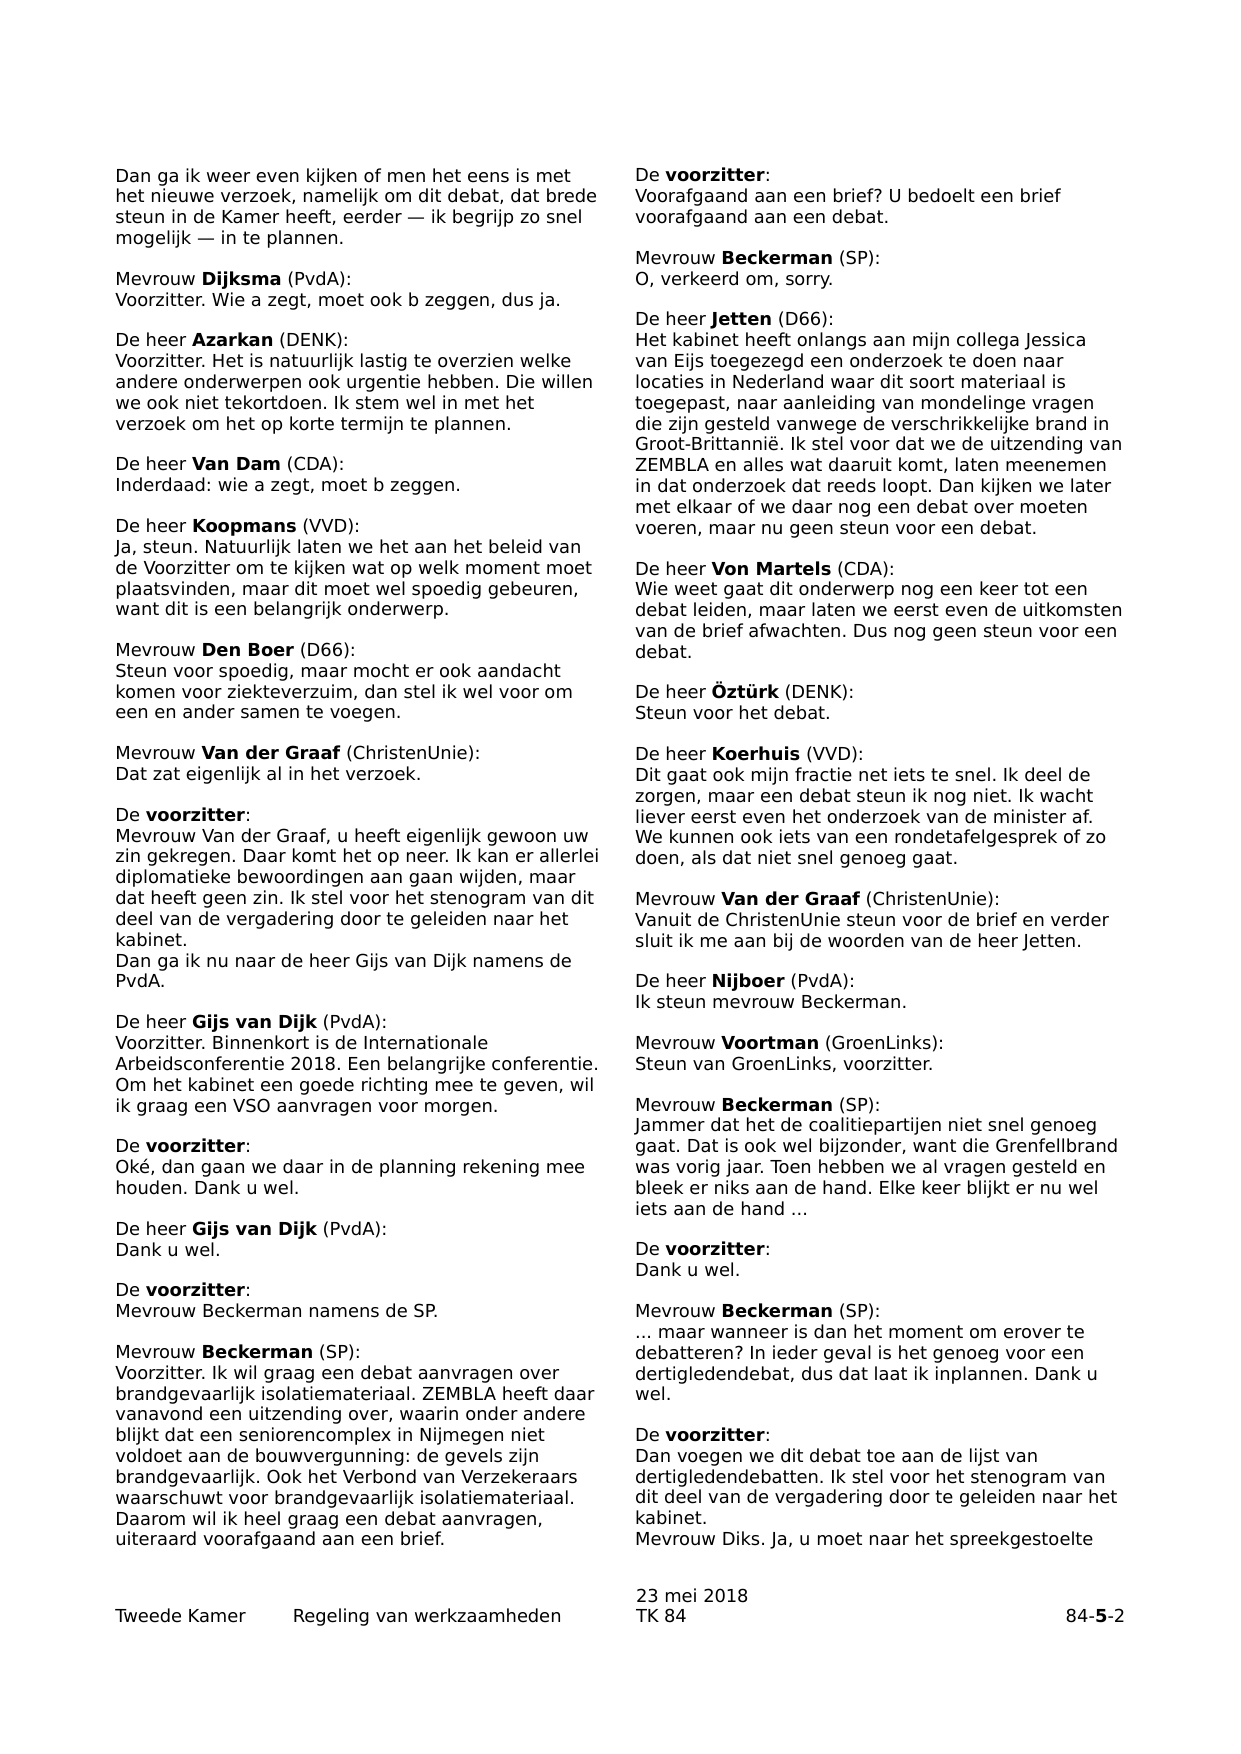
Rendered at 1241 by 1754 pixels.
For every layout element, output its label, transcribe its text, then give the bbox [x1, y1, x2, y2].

text Vanuit de ChristenUnie steun voor de brief en verder sluit ik me aan bij de woorden van de heer Jetten. [635, 909, 1125, 951]
text Mevrouw Van der Graaf (ChristenUnie): [635, 889, 1125, 909]
text Voorzitter. Het is natuurlijk lastig te overzien welke andere onderwerpen ook urgentie hebben. Die willen we ook niet tekortdoen. Ik stem wel in met het verzoek om het op korte termijn te plannen. [115, 351, 605, 434]
text O, verkeerd om, sorry. [635, 268, 1125, 289]
text Steun voor spoedig, maar mocht er ook aandacht komen voor ziekteverzuim, dan stel ik wel voor om een en ander samen te voegen. [115, 661, 605, 723]
text De voorzitter: [635, 1425, 1125, 1446]
text Dank u wel. [115, 1239, 605, 1260]
text Mevrouw Beckerman (SP): [115, 1342, 605, 1362]
text Dat zat eigenlijk al in het verzoek. [115, 764, 605, 785]
text Voorzitter. Binnenkort is de Internationale Arbeidsconferentie 2018. Een belangrijke conferentie. Om het kabinet een goede richting mee te geven, wil ik graag een VSO aanvragen voor morgen. [115, 1033, 605, 1116]
text De voorzitter: [115, 1280, 605, 1301]
text Mevrouw Dijksma (PvdA): [115, 269, 605, 289]
text ... maar wanneer is dan het moment om erover te debatteren? In ieder geval is het genoeg voor een dertigledendebat, dus dat laat ik inplannen. Dank u wel. [635, 1322, 1125, 1405]
text De heer Von Martels (CDA): [635, 558, 1125, 579]
text Ja, steun. Natuurlijk laten we het aan het beleid van de Voorzitter om te kijken wat op welk moment moet plaatsvinden, maar dit moet wel spoedig gebeuren, want dit is een belangrijk onderwerp. [115, 537, 605, 620]
text Mevrouw Diks. Ja, u moet naar het spreekgestoelte [635, 1529, 1125, 1550]
text De voorzitter: [115, 1136, 605, 1157]
text Dit gaat ook mijn fractie net iets te snel. Ik deel de zorgen, maar een debat steun ik nog niet. Ik wacht liever eerst even het onderzoek van de minister af. We kunnen ook iets van een rondetafelgesprek of zo doen, als dat niet snel genoeg gaat. [635, 765, 1125, 869]
text Mevrouw Van der Graaf, u heeft eigenlijk gewoon uw zin gekregen. Daar komt het op neer. Ik kan er allerlei diplomatieke bewoordingen aan gaan wijden, maar dat heeft geen zin. Ik stel voor het stenogram van dit deel van de vergadering door te geleiden naar het kabinet. [115, 825, 605, 950]
text Wie weet gaat dit onderwerp nog een keer tot een debat leiden, maar laten we eerst even de uitkomsten van de brief afwachten. Dus nog geen steun voor een debat. [635, 579, 1125, 662]
text De voorzitter: [635, 1239, 1125, 1260]
text Mevrouw Beckerman (SP): [635, 1301, 1125, 1322]
text Voorzitter. Wie a zegt, moet ook b zeggen, dus ja. [115, 289, 605, 310]
text Voorzitter. Ik wil graag een debat aanvragen over brandgevaarlijk isolatiemateriaal. ZEMBLA heeft daar vanavond een uitzending over, waarin onder andere blijkt dat een seniorencomplex in Nijmegen niet voldoet aan de bouwvergunning: de gevels zijn brandgevaarlijk. Ook het Verbond van Verzekeraars waarschuwt voor brandgevaarlijk isolatiemateriaal. Daarom wil ik heel graag een debat aanvragen, uiteraard voorafgaand aan een brief. [115, 1362, 605, 1550]
text De heer Nijboer (PvdA): [635, 971, 1125, 992]
text Het kabinet heeft onlangs aan mijn collega Jessica van Eijs toegezegd een onderzoek te doen naar locaties in Nederland waar dit soort materiaal is toegepast, naar aanleiding van mondelinge vragen die zijn gesteld vanwege de verschrikkelijke brand in Groot-Brittannië. Ik stel voor dat we de uitzending van ZEMBLA en alles wat daaruit komt, laten meenemen in dat onderzoek dat reeds loopt. Dan kijken we later met elkaar of we daar nog een debat over moeten voeren, maar nu geen steun voor een debat. [635, 330, 1125, 538]
text De heer Azarkan (DENK): [115, 330, 605, 351]
text De heer Van Dam (CDA): [115, 454, 605, 475]
text Dan ga ik weer even kijken of men het eens is met het nieuwe verzoek, namelijk om dit debat, dat brede steun in de Kamer heeft, eerder — ik begrijp zo snel mogelijk — in te plannen. [115, 165, 605, 249]
text Mevrouw Voortman (GroenLinks): [635, 1033, 1125, 1053]
text De heer Jetten (D66): [635, 309, 1125, 330]
text Dan voegen we dit debat toe aan de lijst van dertigledendebatten. Ik stel voor het stenogram van dit deel van de vergadering door te geleiden naar het kabinet. [635, 1446, 1125, 1529]
text De heer Koopmans (VVD): [115, 516, 605, 537]
text Dan ga ik nu naar de heer Gijs van Dijk namens de PvdA. [115, 950, 605, 992]
text Oké, dan gaan we daar in de planning rekening mee houden. Dank u wel. [115, 1157, 605, 1198]
text Steun van GroenLinks, voorzitter. [635, 1053, 1125, 1074]
text Jammer dat het de coalitiepartijen niet snel genoeg gaat. Dat is ook wel bijzonder, want die Grenfellbrand was vorig jaar. Toen hebben we al vragen gesteld en bleek er niks aan de hand. Elke keer blijkt er nu wel iets aan de hand ... [635, 1115, 1125, 1219]
text Steun voor het debat. [635, 703, 1125, 724]
text Mevrouw Beckerman namens de SP. [115, 1301, 605, 1322]
text Ik steun mevrouw Beckerman. [635, 992, 1125, 1013]
text De voorzitter: [115, 805, 605, 825]
text Mevrouw Den Boer (D66): [115, 640, 605, 661]
text Mevrouw Beckerman (SP): [635, 248, 1125, 268]
text De heer Gijs van Dijk (PvdA): [115, 1218, 605, 1239]
text Mevrouw Van der Graaf (ChristenUnie): [115, 743, 605, 764]
text Dank u wel. [635, 1260, 1125, 1281]
text De heer Öztürk (DENK): [635, 682, 1125, 703]
text De heer Koerhuis (VVD): [635, 744, 1125, 765]
text Voorafgaand aan een brief? U bedoelt een brief voorafgaand aan een debat. [635, 186, 1125, 228]
text De heer Gijs van Dijk (PvdA): [115, 1012, 605, 1033]
text Inderdaad: wie a zegt, moet b zeggen. [115, 475, 605, 496]
text De voorzitter: [635, 165, 1125, 186]
text Mevrouw Beckerman (SP): [635, 1094, 1125, 1115]
